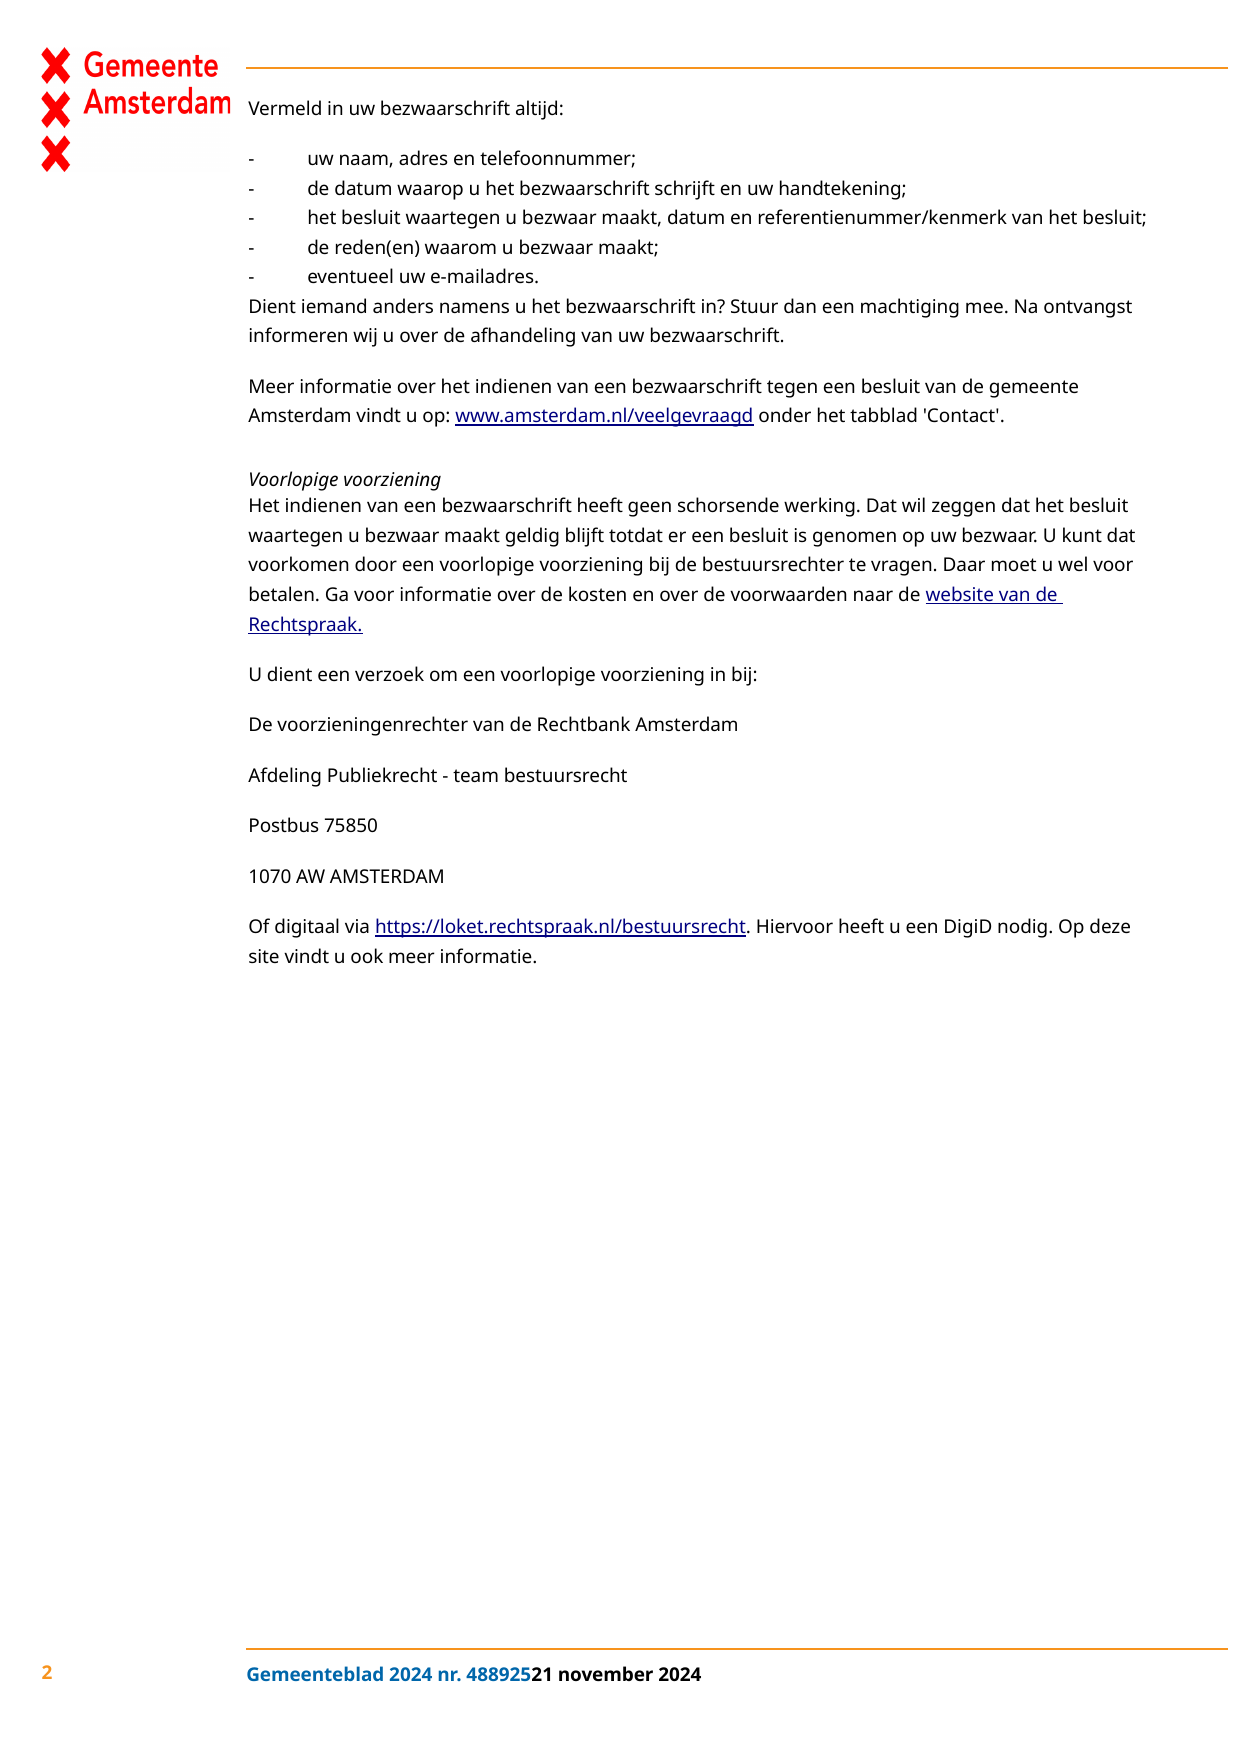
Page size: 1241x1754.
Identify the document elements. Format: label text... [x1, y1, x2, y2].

text U dient een verzoek om een voorlopige voorziening in bij: [248, 661, 1152, 687]
list eventueel uw e-mailadres. [248, 263, 1152, 289]
list de reden(en) waarom u bezwaar maakt; [248, 234, 1152, 260]
text 1070 AW AMSTERDAM [248, 863, 1152, 888]
text Vermeld in uw bezwaarschrift altijd: [248, 95, 1152, 121]
text Afdeling Publiekrecht - team bestuursrecht [248, 762, 1152, 788]
picture [41, 47, 231, 172]
text Dient iemand anders namens u het bezwaarschrift in? Stuur dan een machtiging mee. Na ontvangst informeren wij u over de afhandeling van uw bezwaarschrift. [248, 293, 1152, 348]
text Voorlopige voorziening [248, 467, 1152, 492]
text Het indienen van een bezwaarschrift heeft geen schorsende werking. Dat wil zeggen dat het besluit waartegen u bezwaar maakt geldig blijft totdat er een besluit is genomen op uw bezwaar. U kunt dat voorkomen door een voorlopige voorziening bij de bestuursrechter te vragen. Daar moet u wel voor betalen. Ga voor informatie over de kosten en over de voorwaarden naar de website van de Rechtspraak. [248, 492, 1152, 636]
list uw naam, adres en telefoonnummer; [248, 145, 1152, 171]
text Postbus 75850 [248, 812, 1152, 838]
list het besluit waartegen u bezwaar maakt, datum en referentienummer/kenmerk van het besluit; [248, 204, 1152, 230]
text Of digitaal via https://loket.rechtspraak.nl/bestuursrecht. Hiervoor heeft u een DigiD nodig. Op deze site vindt u ook meer informatie. [248, 913, 1152, 968]
text De voorzieningenrechter van de Rechtbank Amsterdam [248, 712, 1152, 737]
text Meer informatie over het indienen van een bezwaarschrift tegen een besluit van de gemeente Amsterdam vindt u op: www.amsterdam.nl/veelgevraagd onder het tabblad 'Contact'. [248, 373, 1152, 428]
list de datum waarop u het bezwaarschrift schrijft en uw handtekening; [248, 175, 1152, 201]
